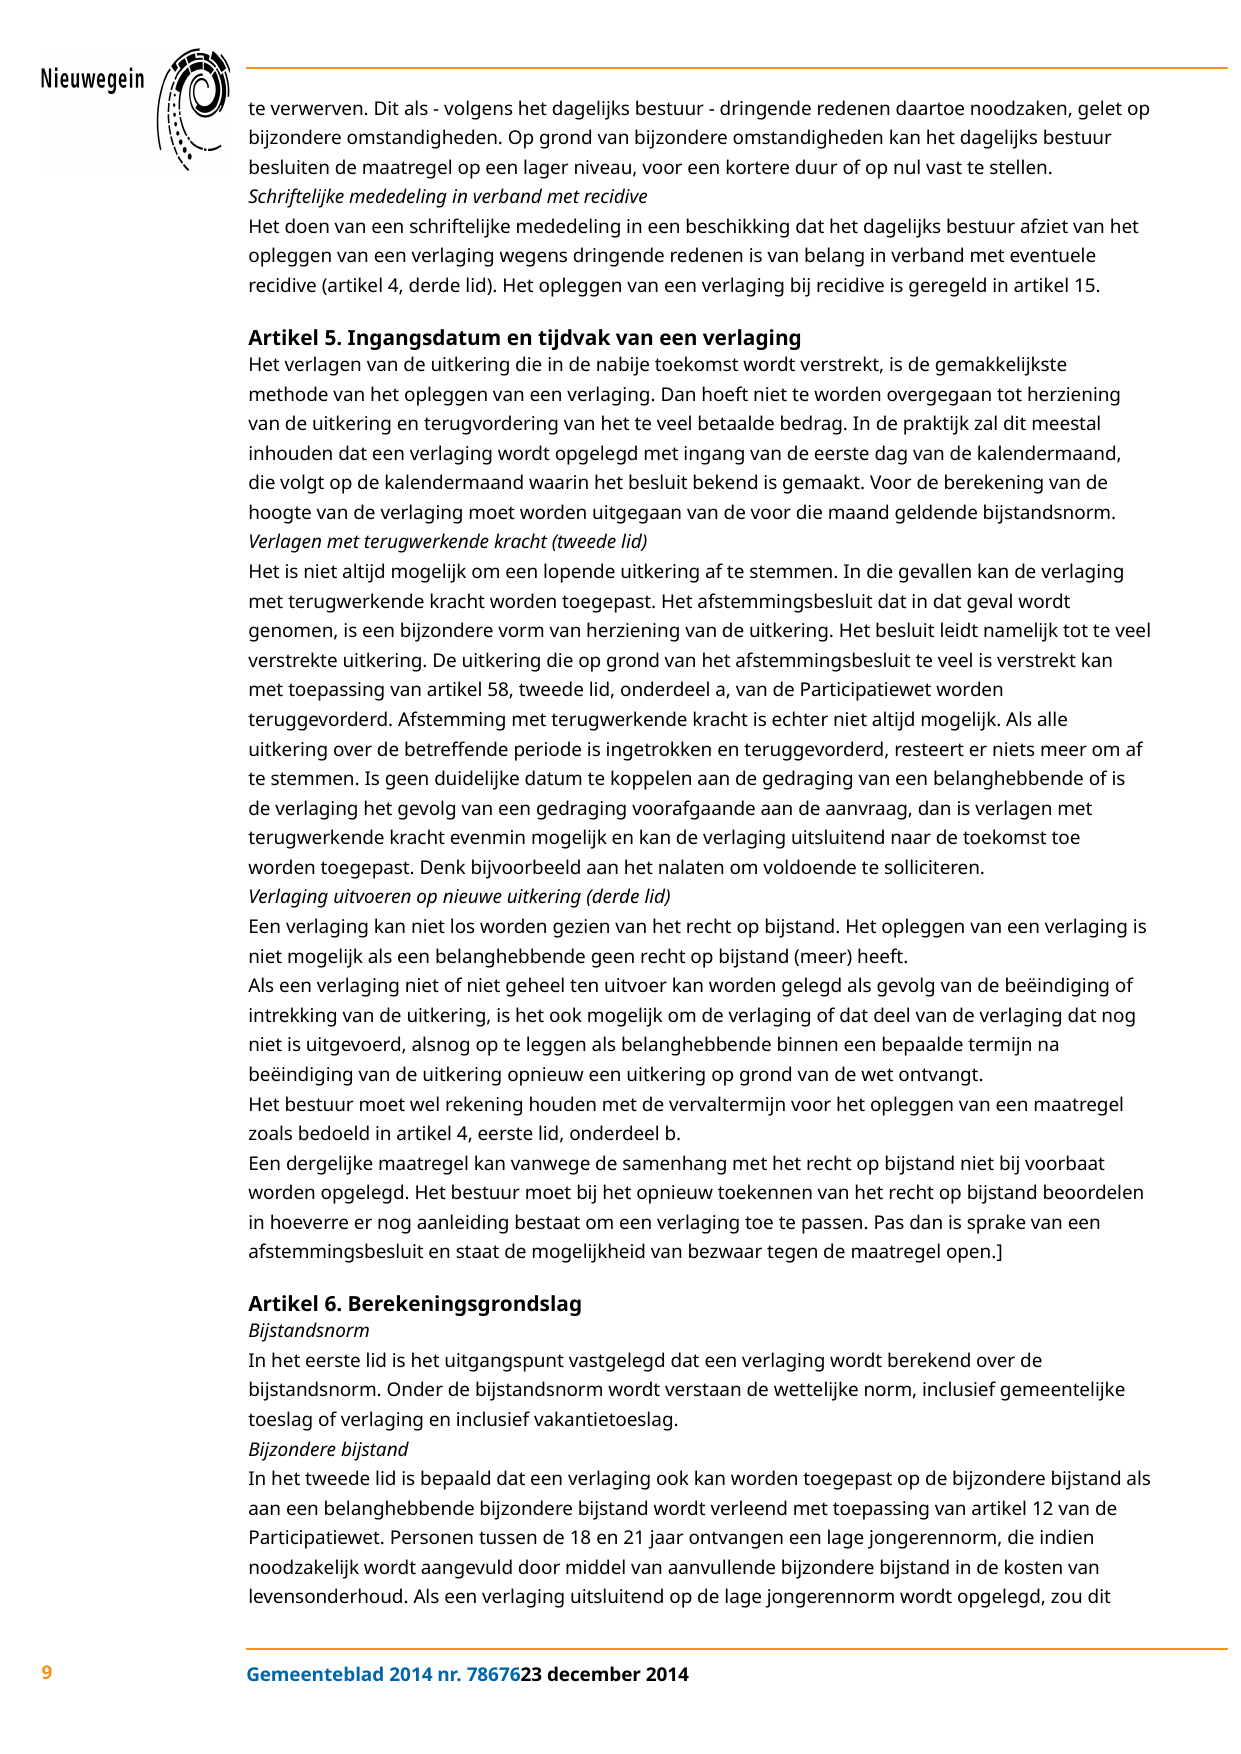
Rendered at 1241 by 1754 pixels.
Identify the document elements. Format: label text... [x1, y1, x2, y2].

text Artikel 5. Ingangsdatum en tijdvak van een verlaging [248, 323, 1152, 351]
text Het is niet altijd mogelijk om een lopende uitkering af te stemmen. In die gevallen kan de verlaging met terugwerkende kracht worden toegepast. Het afstemmingsbesluit dat in dat geval wordt genomen, is een bijzondere vorm van herziening van de uitkering. Het besluit leidt namelijk tot te veel verstrekte uitkering. De uitkering die op grond van het afstemmingsbesluit te veel is verstrekt kan met toepassing van artikel 58, tweede lid, onderdeel a, van de Participatiewet worden teruggevorderd. Afstemming met terugwerkende kracht is echter niet altijd mogelijk. Als alle uitkering over de betreffende periode is ingetrokken en teruggevorderd, resteert er niets meer om af te stemmen. Is geen duidelijke datum te koppelen aan de gedraging van een belanghebbende of is de verlaging het gevolg van een gedraging voorafgaande aan de aanvraag, dan is verlagen met terugwerkende kracht evenmin mogelijk en kan de verlaging uitsluitend naar de toekomst toe worden toegepast. Denk bijvoorbeeld aan het nalaten om voldoende te solliciteren. [248, 558, 1152, 880]
text Als een verlaging niet of niet geheel ten uitvoer kan worden gelegd als gevolg van de beëindiging of intrekking van de uitkering, is het ook mogelijk om de verlaging of dat deel van de verlaging dat nog niet is uitgevoerd, alsnog op te leggen als belanghebbende binnen een bepaalde termijn na beëindiging van de uitkering opnieuw een uitkering op grond van de wet ontvangt. [248, 972, 1152, 1087]
text Een dergelijke maatregel kan vanwege de samenhang met het recht op bijstand niet bij voorbaat worden opgelegd. Het bestuur moet bij het opnieuw toekennen van het recht op bijstand beoordelen in hoeverre er nog aanleiding bestaat om een verlaging toe te passen. Pas dan is sprake van een afstemmingsbesluit en staat de mogelijkheid van bezwaar tegen de maatregel open.] [248, 1150, 1152, 1264]
text Verlagen met terugwerkende kracht (tweede lid) [248, 529, 1152, 554]
text In het eerste lid is het uitgangspunt vastgelegd dat een verlaging wordt berekend over de bijstandsnorm. Onder de bijstandsnorm wordt verstaan de wettelijke norm, inclusief gemeentelijke toeslag of verlaging en inclusief vakantietoeslag. [248, 1347, 1152, 1432]
text Bijzondere bijstand [248, 1436, 1152, 1462]
text Het doen van een schriftelijke mededeling in een beschikking dat het dagelijks bestuur afziet van het opleggen van een verlaging wegens dringende redenen is van belang in verband met eventuele recidive (artikel 4, derde lid). Het opleggen van een verlaging bij recidive is geregeld in artikel 15. [248, 213, 1152, 298]
text Een verlaging kan niet los worden gezien van het recht op bijstand. Het opleggen van een verlaging is niet mogelijk als een belanghebbende geen recht op bijstand (meer) heeft. [248, 913, 1152, 968]
text Bijstandsnorm [248, 1317, 1152, 1343]
picture [41, 47, 231, 172]
text Het verlagen van de uitkering die in de nabije toekomst wordt verstrekt, is de gemakkelijkste methode van het opleggen van een verlaging. Dan hoeft niet te worden overgegaan tot herziening van de uitkering en terugvordering van het te veel betaalde bedrag. In de praktijk zal dit meestal inhouden dat een verlaging wordt opgelegd met ingang van de eerste dag van de kalendermaand, die volgt op de kalendermaand waarin het besluit bekend is gemaakt. Voor de berekening van de hoogte van de verlaging moet worden uitgegaan van de voor die maand geldende bijstandsnorm. [248, 351, 1152, 525]
text Artikel 6. Berekeningsgrondslag [248, 1289, 1152, 1317]
text Schriftelijke mededeling in verband met recidive [248, 183, 1152, 209]
text te verwerven. Dit als - volgens het dagelijks bestuur - dringende redenen daartoe noodzaken, gelet op bijzondere omstandigheden. Op grond van bijzondere omstandigheden kan het dagelijks bestuur besluiten de maatregel op een lager niveau, voor een kortere duur of op nul vast te stellen. [248, 95, 1152, 180]
text Verlaging uitvoeren op nieuwe uitkering (derde lid) [248, 884, 1152, 909]
text In het tweede lid is bepaald dat een verlaging ook kan worden toegepast op de bijzondere bijstand als aan een belanghebbende bijzondere bijstand wordt verleend met toepassing van artikel 12 van de Participatiewet. Personen tussen de 18 en 21 jaar ontvangen een lage jongerennorm, die indien noodzakelijk wordt aangevuld door middel van aanvullende bijzondere bijstand in de kosten van levensonderhoud. Als een verlaging uitsluitend op de lage jongerennorm wordt opgelegd, zou dit [248, 1465, 1152, 1609]
text Het bestuur moet wel rekening houden met de vervaltermijn voor het opleggen van een maatregel zoals bedoeld in artikel 4, eerste lid, onderdeel b. [248, 1091, 1152, 1146]
